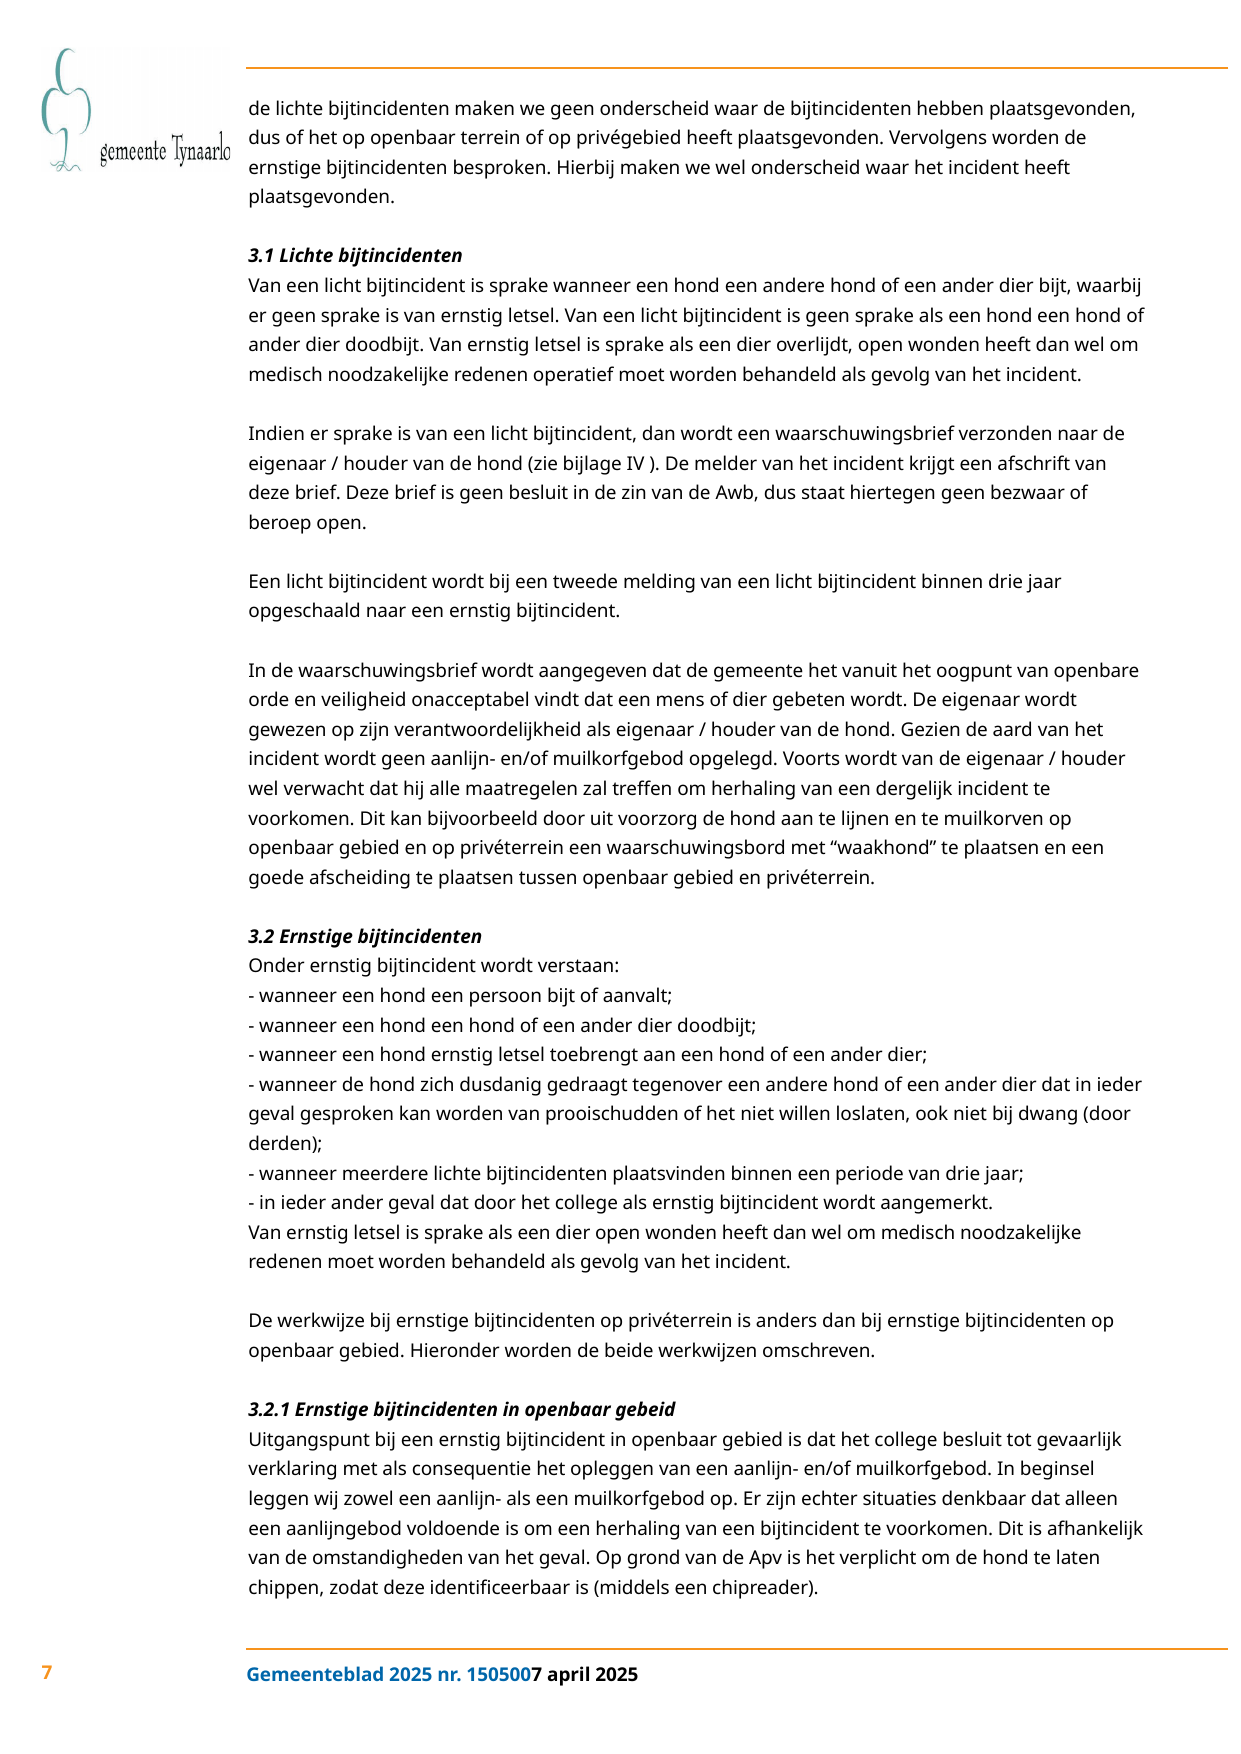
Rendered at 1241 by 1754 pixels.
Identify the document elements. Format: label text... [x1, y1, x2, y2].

text - wanneer de hond zich dusdanig gedraagt tegenover een andere hond of een ander dier dat in ieder geval gesproken kan worden van prooischudden of het niet willen loslaten, ook niet bij dwang (door derden); [248, 1071, 1152, 1156]
text Van een licht bijtincident is sprake wanneer een hond een andere hond of een ander dier bijt, waarbij er geen sprake is van ernstig letsel. Van een licht bijtincident is geen sprake als een hond een hond of ander dier doodbijt. Van ernstig letsel is sprake als een dier overlijdt, open wonden heeft dan wel om medisch noodzakelijke redenen operatief moet worden behandeld als gevolg van het incident. [248, 272, 1152, 387]
text 3.2.1 Ernstige bijtincidenten in openbaar gebeid [248, 1396, 1152, 1422]
text Onder ernstig bijtincident wordt verstaan: [248, 953, 1152, 978]
text - wanneer een hond een hond of een ander dier doodbijt; [248, 1012, 1152, 1038]
text In de waarschuwingsbrief wordt aangegeven dat de gemeente het vanuit het oogpunt van openbare orde en veiligheid onacceptabel vindt dat een mens of dier gebeten wordt. De eigenaar wordt gewezen op zijn verantwoordelijkheid als eigenaar / houder van de hond. Gezien de aard van het incident wordt geen aanlijn- en/of muilkorfgebod opgelegd. Voorts wordt van de eigenaar / houder wel verwacht dat hij alle maatregelen zal treffen om herhaling van een dergelijk incident te voorkomen. Dit kan bijvoorbeeld door uit voorzorg de hond aan te lijnen en te muilkorven op openbaar gebied en op privéterrein een waarschuwingsbord met “waakhond” te plaatsen en een goede afscheiding te plaatsen tussen openbaar gebied en privéterrein. [248, 657, 1152, 890]
text Van ernstig letsel is sprake als een dier open wonden heeft dan wel om medisch noodzakelijke redenen moet worden behandeld als gevolg van het incident. [248, 1219, 1152, 1274]
text - wanneer een hond een persoon bijt of aanvalt; [248, 982, 1152, 1008]
text Uitgangspunt bij een ernstig bijtincident in openbaar gebied is dat het college besluit tot gevaarlijk verklaring met als consequentie het opleggen van een aanlijn- en/of muilkorfgebod. In beginsel leggen wij zowel een aanlijn- als een muilkorfgebod op. Er zijn echter situaties denkbaar dat alleen een aanlijngebod voldoende is om een herhaling van een bijtincident te voorkomen. Dit is afhankelijk van de omstandigheden van het geval. Op grond van de Apv is het verplicht om de hond te laten chippen, zodat deze identificeerbaar is (middels een chipreader). [248, 1426, 1152, 1600]
text - wanneer meerdere lichte bijtincidenten plaatsvinden binnen een periode van drie jaar; [248, 1160, 1152, 1186]
text Een licht bijtincident wordt bij een tweede melding van een licht bijtincident binnen drie jaar opgeschaald naar een ernstig bijtincident. [248, 568, 1152, 623]
text De werkwijze bij ernstige bijtincidenten op privéterrein is anders dan bij ernstige bijtincidenten op openbaar gebied. Hieronder worden de beide werkwijzen omschreven. [248, 1308, 1152, 1363]
text - in ieder ander geval dat door het college als ernstig bijtincident wordt aangemerkt. [248, 1189, 1152, 1215]
text de lichte bijtincidenten maken we geen onderscheid waar de bijtincidenten hebben plaatsgevonden, dus of het op openbaar terrein of op privégebied heeft plaatsgevonden. Vervolgens worden de ernstige bijtincidenten besproken. Hierbij maken we wel onderscheid waar het incident heeft plaatsgevonden. [248, 95, 1152, 209]
picture [41, 47, 231, 172]
text - wanneer een hond ernstig letsel toebrengt aan een hond of een ander dier; [248, 1041, 1152, 1067]
text 3.1 Lichte bijtincidenten [248, 243, 1152, 268]
text Indien er sprake is van een licht bijtincident, dan wordt een waarschuwingsbrief verzonden naar de eigenaar / houder van de hond (zie bijlage IV ). De melder van het incident krijgt een afschrift van deze brief. Deze brief is geen besluit in de zin van de Awb, dus staat hiertegen geen bezwaar of beroep open. [248, 420, 1152, 535]
text 3.2 Ernstige bijtincidenten [248, 923, 1152, 949]
